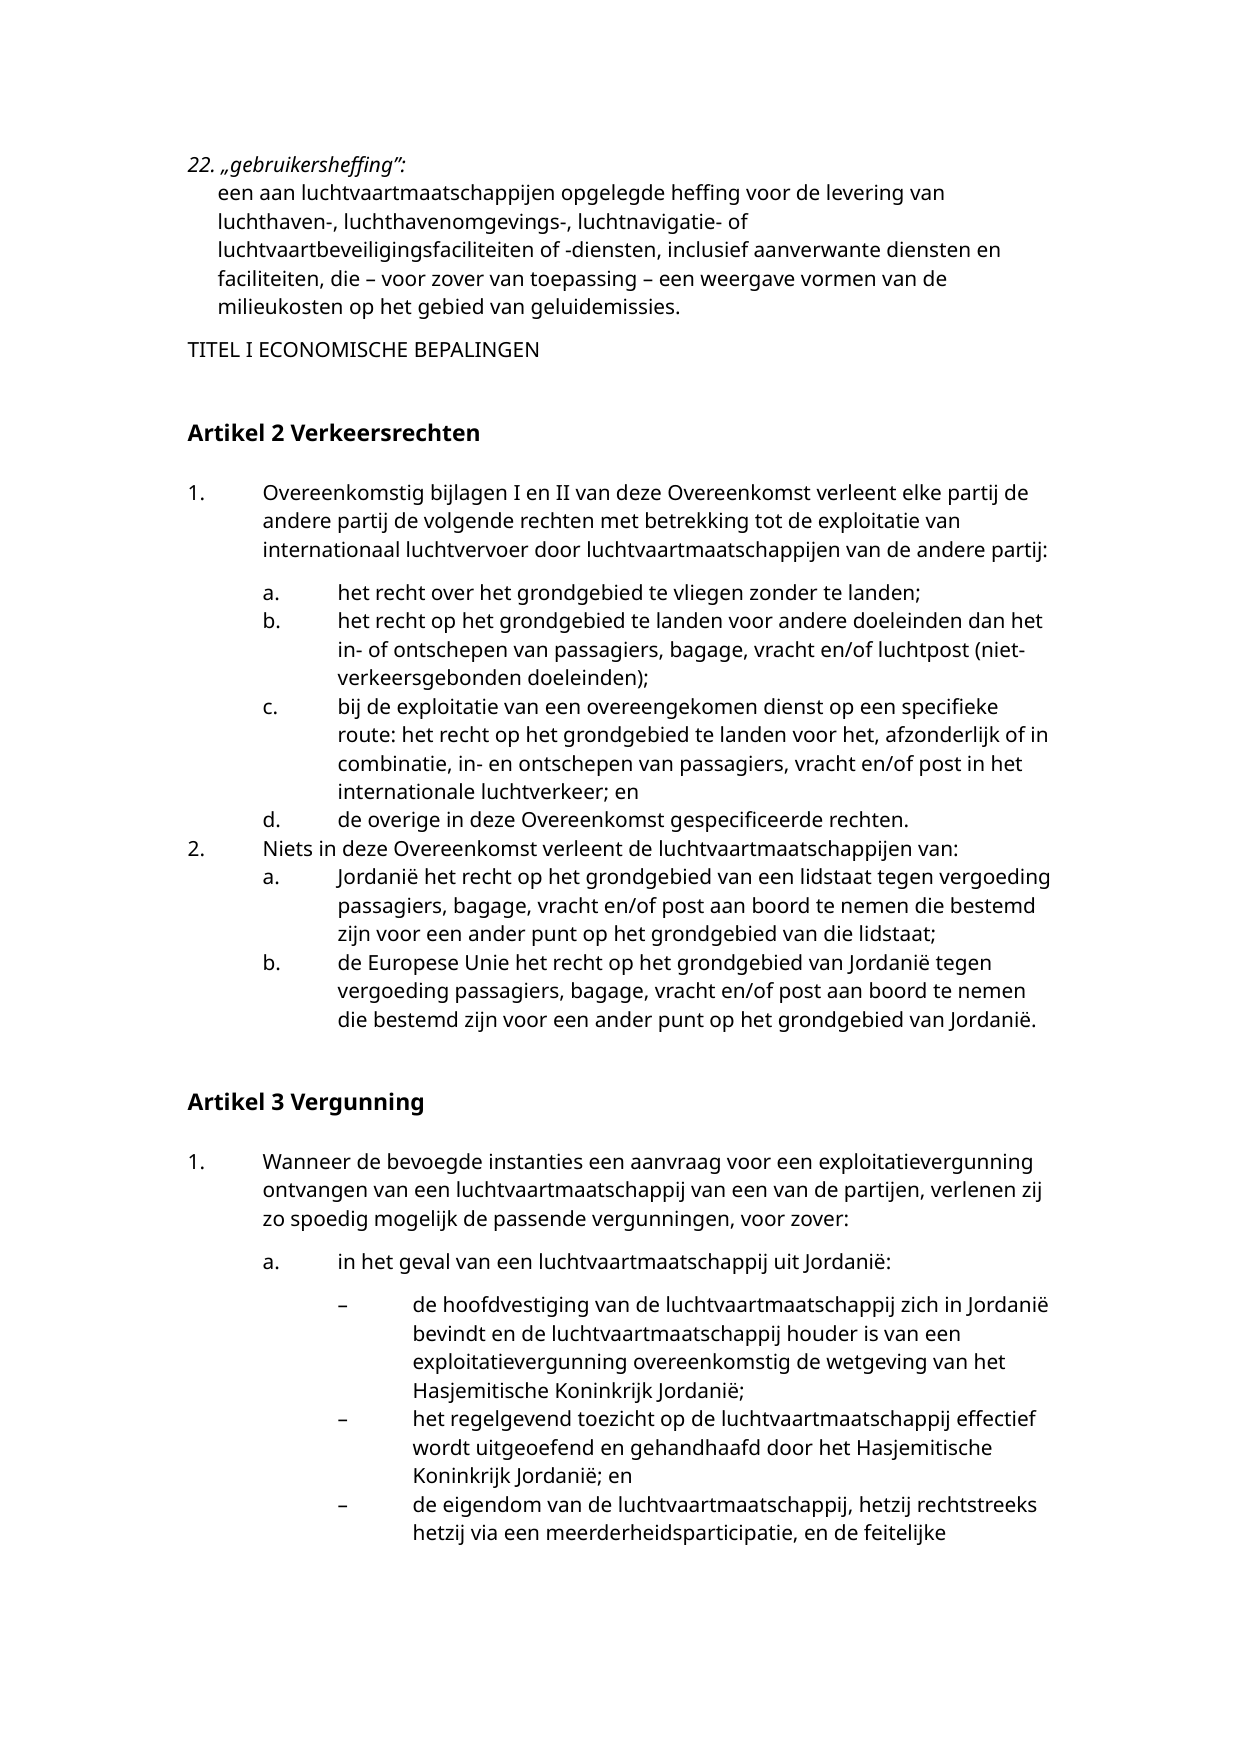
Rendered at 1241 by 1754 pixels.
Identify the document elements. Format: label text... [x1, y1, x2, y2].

list het recht op het grondgebied te landen voor andere doeleinden dan het in- of ontschepen van passagiers, bagage, vracht en/of luchtpost (niet-verkeersgebonden doeleinden); [262, 607, 1053, 692]
list de eigendom van de luchtvaartmaatschappij, hetzij rechtstreeks hetzij via een meerderheidsparticipatie, en de feitelijke [337, 1490, 1053, 1547]
list Wanneer de bevoegde instanties een aanvraag voor een exploitatievergunning ontvangen van een luchtvaartmaatschappij van een van de partijen, verlenen zij zo spoedig mogelijk de passende vergunningen, voor zover: [187, 1147, 1053, 1232]
subtitle Artikel 2 Verkeersrechten [187, 417, 1053, 448]
list het recht over het grondgebied te vliegen zonder te landen; [262, 578, 1053, 607]
text een aan luchtvaartmaatschappijen opgelegde heffing voor de levering van luchthaven-, luchthavenomgevings-, luchtnavigatie- of luchtvaartbeveiligingsfaciliteiten of -diensten, inclusief aanverwante diensten en faciliteiten, die – voor zover van toepassing – een weergave vormen van de milieukosten op het gebied van geluidemissies. [217, 178, 1053, 321]
list de hoofdvestiging van de luchtvaartmaatschappij zich in Jordanië bevindt en de luchtvaartmaatschappij houder is van een exploitatievergunning overeenkomstig de wetgeving van het Hasjemitische Koninkrijk Jordanië; [337, 1291, 1053, 1404]
list de overige in deze Overeenkomst gespecificeerde rechten. [262, 806, 1053, 834]
subtitle TITEL I ECONOMISCHE BEPALINGEN [187, 336, 1053, 364]
subtitle Artikel 3 Vergunning [187, 1086, 1053, 1117]
list bij de exploitatie van een overeengekomen dienst op een specifieke route: het recht op het grondgebied te landen voor het, afzonderlijk of in combinatie, in- en ontschepen van passagiers, vracht en/of post in het internationale luchtverkeer; en [262, 692, 1053, 806]
list in het geval van een luchtvaartmaatschappij uit Jordanië: [262, 1247, 1053, 1276]
text 22. „gebruikersheffing”: [187, 150, 1053, 178]
list Jordanië het recht op het grondgebied van een lidstaat tegen vergoeding passagiers, bagage, vracht en/of post aan boord te nemen die bestemd zijn voor een ander punt op het grondgebied van die lidstaat; [262, 862, 1053, 948]
list Niets in deze Overeenkomst verleent de luchtvaartmaatschappijen van: [187, 834, 1053, 862]
list het regelgevend toezicht op de luchtvaartmaatschappij effectief wordt uitgeoefend en gehandhaafd door het Hasjemitische Koninkrijk Jordanië; en [337, 1404, 1053, 1490]
list Overeenkomstig bijlagen I en II van deze Overeenkomst verleent elke partij de andere partij de volgende rechten met betrekking tot de exploitatie van internationaal luchtvervoer door luchtvaartmaatschappijen van de andere partij: [187, 478, 1053, 563]
list de Europese Unie het recht op het grondgebied van Jordanië tegen vergoeding passagiers, bagage, vracht en/of post aan boord te nemen die bestemd zijn voor een ander punt op het grondgebied van Jordanië. [262, 948, 1053, 1033]
